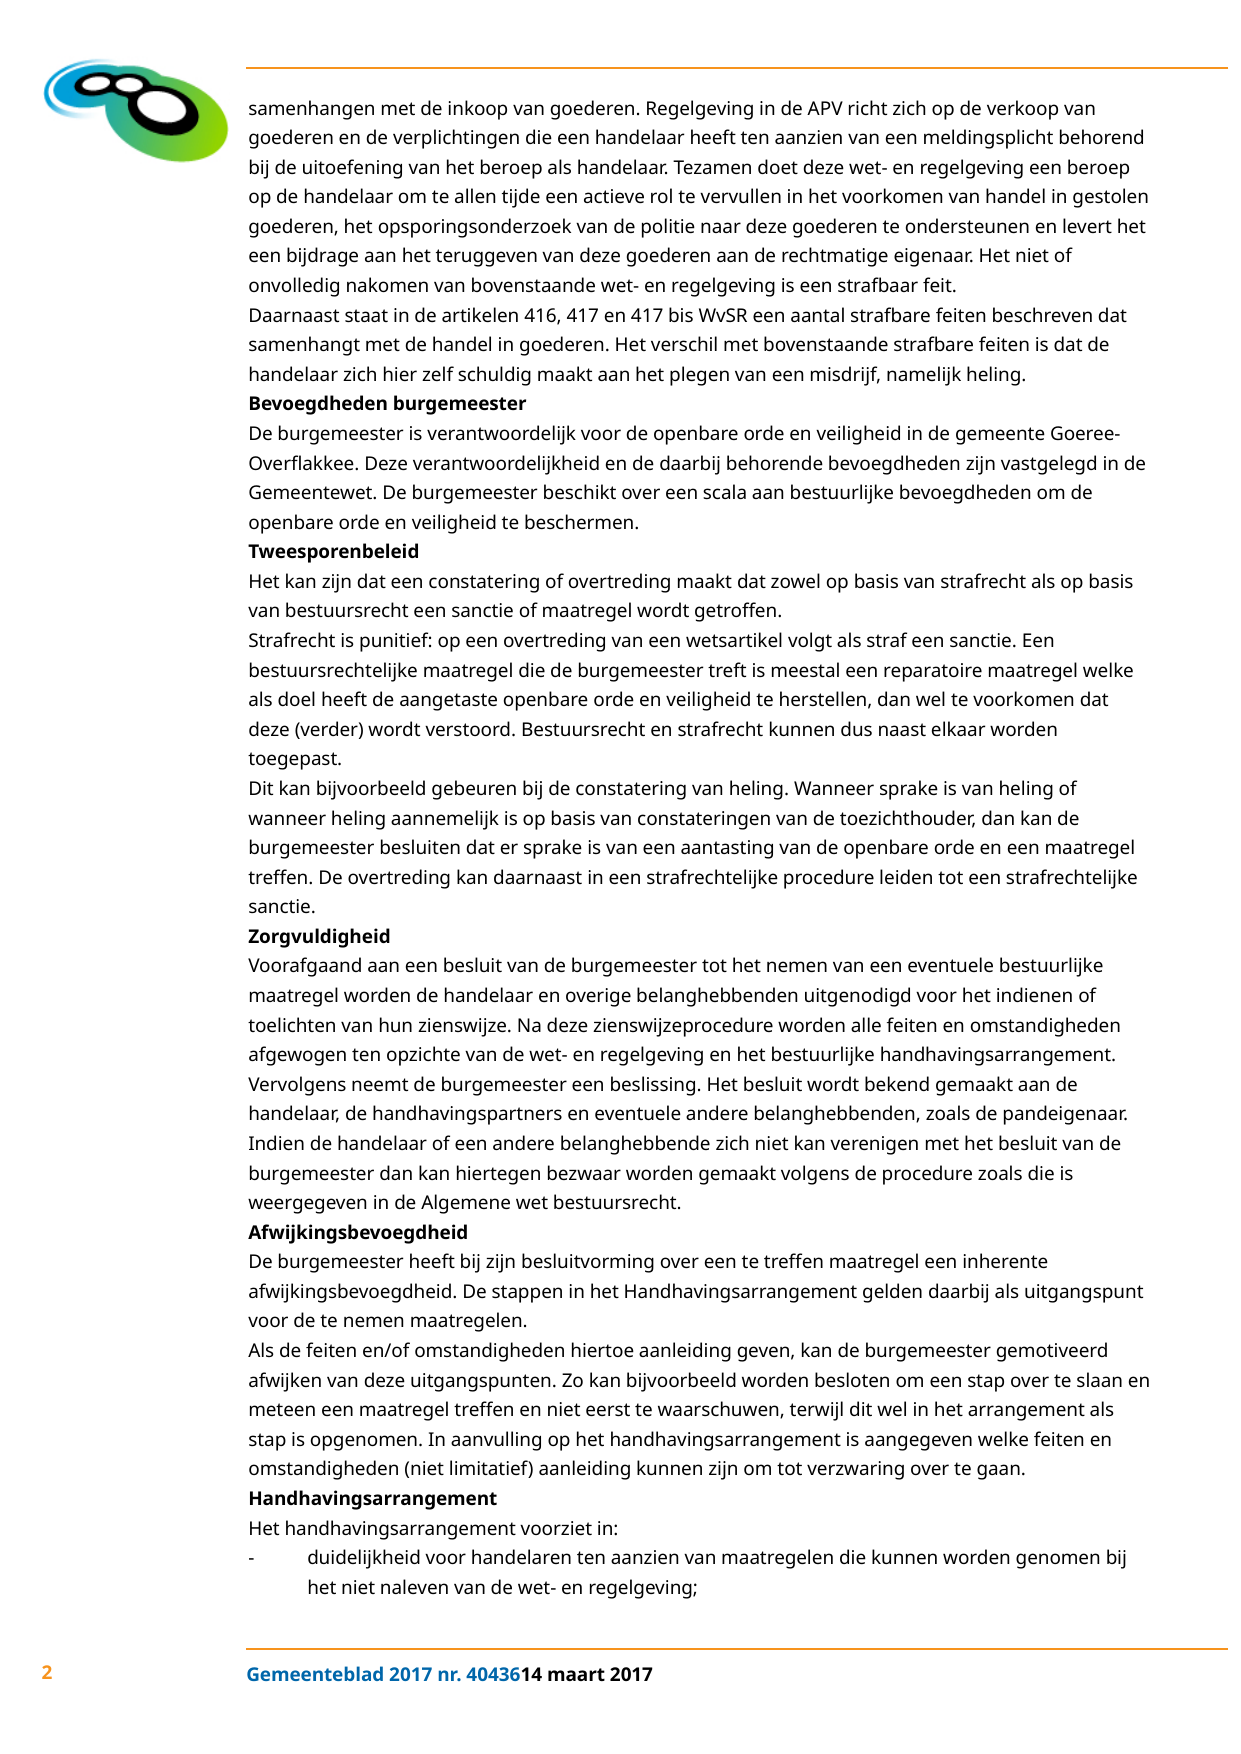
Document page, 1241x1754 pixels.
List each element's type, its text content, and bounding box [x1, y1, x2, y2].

text Bevoegdheden burgemeester [248, 391, 1152, 416]
text De burgemeester heeft bij zijn besluitvorming over een te treffen maatregel een inherente [248, 1248, 1152, 1274]
text De burgemeester is verantwoordelijk voor de openbare orde en veiligheid in de gemeente Goeree-Overflakkee. Deze verantwoordelijkheid en de daarbij behorende bevoegdheden zijn vastgelegd in de Gemeentewet. De burgemeester beschikt over een scala aan bestuurlijke bevoegdheden om de openbare orde en veiligheid te beschermen. [248, 420, 1152, 535]
text bestuursrechtelijke maatregel die de burgemeester treft is meestal een reparatoire maatregel welke als doel heeft de aangetaste openbare orde en veiligheid te herstellen, dan wel te voorkomen dat deze (verder) wordt verstoord. Bestuursrecht en strafrecht kunnen dus naast elkaar worden toegepast. [248, 657, 1152, 771]
picture [41, 47, 231, 172]
text Voorafgaand aan een besluit van de burgemeester tot het nemen van een eventuele bestuurlijke maatregel worden de handelaar en overige belanghebbenden uitgenodigd voor het indienen of toelichten van hun zienswijze. Na deze zienswijzeprocedure worden alle feiten en omstandigheden afgewogen ten opzichte van de wet- en regelgeving en het bestuurlijke handhavingsarrangement. Vervolgens neemt de burgemeester een beslissing. Het besluit wordt bekend gemaakt aan de handelaar, de handhavingspartners en eventuele andere belanghebbenden, zoals de pandeigenaar. Indien de handelaar of een andere belanghebbende zich niet kan verenigen met het besluit van de burgemeester dan kan hiertegen bezwaar worden gemaakt volgens de procedure zoals die is weergegeven in de Algemene wet bestuursrecht. [248, 953, 1152, 1215]
text Tweesporenbeleid [248, 538, 1152, 564]
text Daarnaast staat in de artikelen 416, 417 en 417 bis WvSR een aantal strafbare feiten beschreven dat samenhangt met de handel in goederen. Het verschil met bovenstaande strafbare feiten is dat de handelaar zich hier zelf schuldig maakt aan het plegen van een misdrijf, namelijk heling. [248, 302, 1152, 387]
text Het handhavingsarrangement voorziet in: [248, 1515, 1152, 1541]
text Als de feiten en/of omstandigheden hiertoe aanleiding geven, kan de burgemeester gemotiveerd afwijken van deze uitgangspunten. Zo kan bijvoorbeeld worden besloten om een stap over te slaan en meteen een maatregel treffen en niet eerst te waarschuwen, terwijl dit wel in het arrangement als stap is opgenomen. In aanvulling op het handhavingsarrangement is aangegeven welke feiten en omstandigheden (niet limitatief) aanleiding kunnen zijn om tot verzwaring over te gaan. [248, 1337, 1152, 1481]
text Afwijkingsbevoegdheid [248, 1219, 1152, 1245]
text Strafrecht is punitief: op een overtreding van een wetsartikel volgt als straf een sanctie. Een [248, 627, 1152, 653]
text Zorgvuldigheid [248, 923, 1152, 949]
list duidelijkheid voor handelaren ten aanzien van maatregelen die kunnen worden genomen bij het niet naleven van de wet- en regelgeving; [248, 1544, 1152, 1600]
text samenhangen met de inkoop van goederen. Regelgeving in de APV richt zich op de verkoop van goederen en de verplichtingen die een handelaar heeft ten aanzien van een meldingsplicht behorend bij de uitoefening van het beroep als handelaar. Tezamen doet deze wet- en regelgeving een beroep op de handelaar om te allen tijde een actieve rol te vervullen in het voorkomen van handel in gestolen goederen, het opsporingsonderzoek van de politie naar deze goederen te ondersteunen en levert het een bijdrage aan het teruggeven van deze goederen aan de rechtmatige eigenaar. Het niet of onvolledig nakomen van bovenstaande wet- en regelgeving is een strafbaar feit. [248, 95, 1152, 298]
text Het kan zijn dat een constatering of overtreding maakt dat zowel op basis van strafrecht als op basis van bestuursrecht een sanctie of maatregel wordt getroffen. [248, 568, 1152, 623]
text afwijkingsbevoegdheid. De stappen in het Handhavingsarrangement gelden daarbij als uitgangspunt voor de te nemen maatregelen. [248, 1278, 1152, 1333]
text Dit kan bijvoorbeeld gebeuren bij de constatering van heling. Wanneer sprake is van heling of wanneer heling aannemelijk is op basis van constateringen van de toezichthouder, dan kan de burgemeester besluiten dat er sprake is van een aantasting van de openbare orde en een maatregel treffen. De overtreding kan daarnaast in een strafrechtelijke procedure leiden tot een strafrechtelijke sanctie. [248, 775, 1152, 919]
text Handhavingsarrangement [248, 1485, 1152, 1511]
